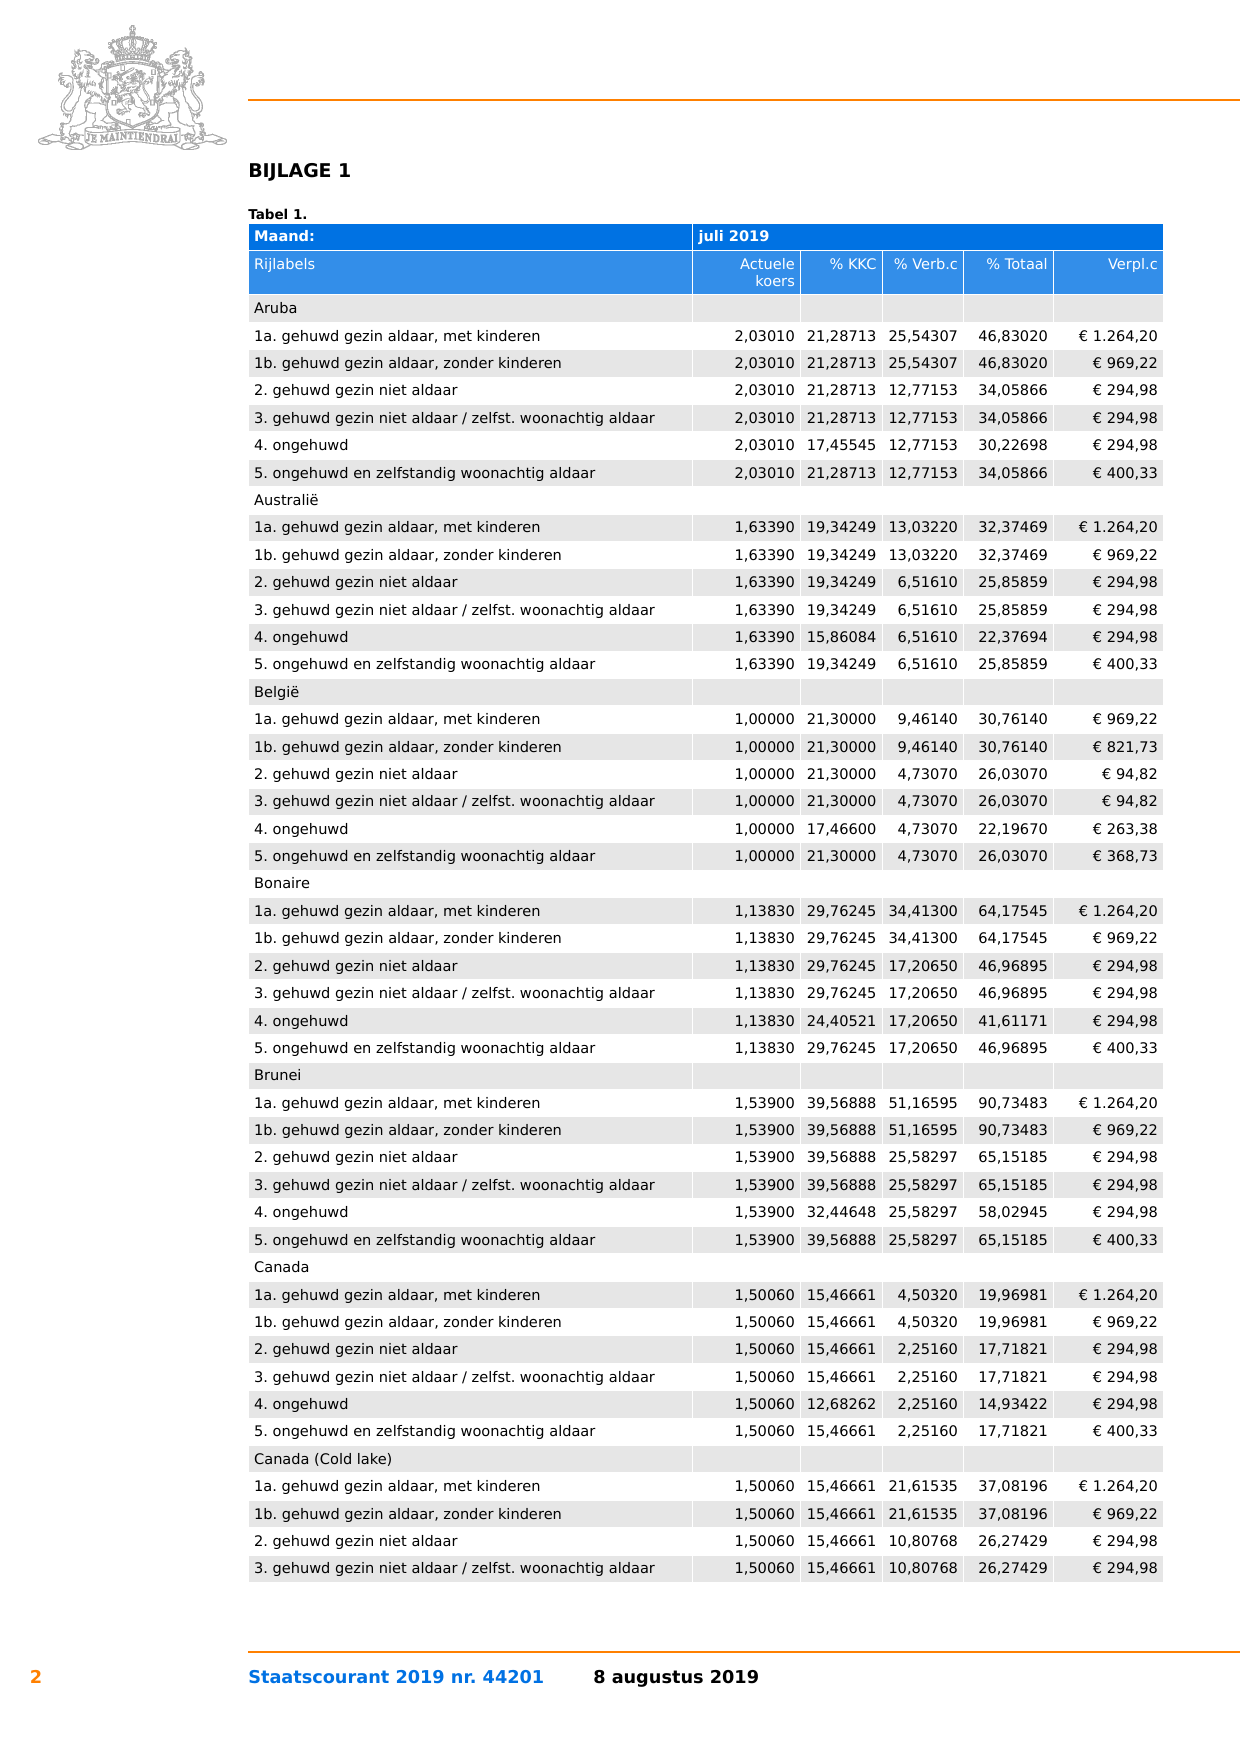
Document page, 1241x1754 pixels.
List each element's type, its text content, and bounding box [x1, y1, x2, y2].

table_cell 5. ongehuwd en zelfstandig woonachtig aldaar [249, 843, 692, 870]
table_cell 15,46661 [801, 1556, 882, 1582]
table_cell 32,37469 [964, 542, 1053, 568]
table_cell € 1.264,20 [1054, 1474, 1163, 1500]
table_cell 21,28713 [801, 350, 882, 377]
table_cell Bonaire [249, 871, 692, 897]
table_cell [1054, 487, 1163, 513]
table_cell € 294,98 [1054, 433, 1163, 459]
table_cell 29,76245 [801, 898, 882, 924]
table_cell 29,76245 [801, 980, 882, 1007]
table_cell 4,50320 [883, 1282, 963, 1308]
table_cell € 368,73 [1054, 843, 1163, 870]
table_cell 1,53900 [693, 1145, 800, 1171]
table_cell 90,73483 [964, 1090, 1053, 1116]
table_cell [801, 871, 882, 897]
table_cell 25,58297 [883, 1145, 963, 1171]
table_cell 15,46661 [801, 1474, 882, 1500]
table_cell € 294,98 [1054, 1200, 1163, 1226]
table_cell 1,53900 [693, 1172, 800, 1198]
table_cell 58,02945 [964, 1200, 1053, 1226]
table_cell [801, 1254, 882, 1281]
table_cell 2. gehuwd gezin niet aldaar [249, 1528, 692, 1554]
table_cell 22,19670 [964, 816, 1053, 842]
table_cell [883, 1063, 963, 1089]
table_cell 30,76140 [964, 706, 1053, 733]
table_cell € 294,98 [1054, 1145, 1163, 1171]
table_cell [693, 295, 800, 322]
table_cell 1,00000 [693, 816, 800, 842]
table_cell 1,13830 [693, 898, 800, 924]
table_cell 32,44648 [801, 1200, 882, 1226]
table_cell € 400,33 [1054, 1227, 1163, 1253]
table_cell 1,50060 [693, 1419, 800, 1445]
table_cell 4. ongehuwd [249, 1200, 692, 1226]
table_cell 46,96895 [964, 953, 1053, 979]
table_cell 15,46661 [801, 1282, 882, 1308]
table_cell 5. ongehuwd en zelfstandig woonachtig aldaar [249, 460, 692, 486]
table_cell 1,13830 [693, 1008, 800, 1034]
table_cell Actuele koers [693, 251, 800, 294]
table_cell [964, 295, 1053, 322]
table_cell € 294,98 [1054, 1528, 1163, 1554]
table_cell 29,76245 [801, 1035, 882, 1061]
table_cell € 969,22 [1054, 1309, 1163, 1335]
table_cell 4. ongehuwd [249, 624, 692, 651]
table_cell 25,58297 [883, 1227, 963, 1253]
table_cell [693, 1446, 800, 1472]
table_cell 1,53900 [693, 1090, 800, 1116]
table_cell 6,51610 [883, 624, 963, 651]
table_cell 21,30000 [801, 734, 882, 760]
table_cell 64,17545 [964, 898, 1053, 924]
table_cell 15,86084 [801, 624, 882, 651]
table_cell [1054, 679, 1163, 705]
table_cell 25,85859 [964, 652, 1053, 678]
table_cell [801, 1446, 882, 1472]
table_cell Australië [249, 487, 692, 513]
table_cell 1,00000 [693, 734, 800, 760]
table_cell 19,96981 [964, 1309, 1053, 1335]
table_cell 12,77153 [883, 433, 963, 459]
table_cell 26,27429 [964, 1528, 1053, 1554]
table_cell [693, 1254, 800, 1281]
table_cell € 294,98 [1054, 980, 1163, 1007]
table_cell % Totaal [964, 251, 1053, 294]
table_cell 25,54307 [883, 323, 963, 349]
table_cell 1,50060 [693, 1391, 800, 1418]
table_cell 29,76245 [801, 926, 882, 952]
table_cell 2,03010 [693, 433, 800, 459]
table_cell 30,76140 [964, 734, 1053, 760]
table_cell € 969,22 [1054, 542, 1163, 568]
table_cell 1a. gehuwd gezin aldaar, met kinderen [249, 898, 692, 924]
table_cell [1054, 295, 1163, 322]
table_cell 1,50060 [693, 1474, 800, 1500]
table_cell 21,61535 [883, 1474, 963, 1500]
table_cell 15,46661 [801, 1309, 882, 1335]
table_cell 37,08196 [964, 1501, 1053, 1527]
table_cell € 969,22 [1054, 926, 1163, 952]
table_cell 3. gehuwd gezin niet aldaar / zelfst. woonachtig aldaar [249, 789, 692, 815]
table_cell € 294,98 [1054, 953, 1163, 979]
table_cell [801, 295, 882, 322]
table_cell 1,53900 [693, 1200, 800, 1226]
table_cell € 294,98 [1054, 624, 1163, 651]
table_cell 17,71821 [964, 1419, 1053, 1445]
table_cell 26,03070 [964, 789, 1053, 815]
table_cell 2,03010 [693, 405, 800, 431]
table_cell Brunei [249, 1063, 692, 1089]
table_cell 21,30000 [801, 761, 882, 787]
table_cell 5. ongehuwd en zelfstandig woonachtig aldaar [249, 1227, 692, 1253]
table_cell 21,28713 [801, 378, 882, 404]
table_cell 1,13830 [693, 953, 800, 979]
table_cell 3. gehuwd gezin niet aldaar / zelfst. woonachtig aldaar [249, 597, 692, 623]
table_cell [801, 679, 882, 705]
table_cell 1b. gehuwd gezin aldaar, zonder kinderen [249, 926, 692, 952]
table_cell 9,46140 [883, 734, 963, 760]
table_cell 9,46140 [883, 706, 963, 733]
table_cell 1,50060 [693, 1364, 800, 1390]
table_cell [883, 1254, 963, 1281]
table_cell Maand: [249, 224, 692, 250]
table_cell 1,50060 [693, 1309, 800, 1335]
table_cell 1,13830 [693, 1035, 800, 1061]
table_cell € 821,73 [1054, 734, 1163, 760]
table_cell [883, 295, 963, 322]
table_cell 15,46661 [801, 1528, 882, 1554]
table_cell 34,05866 [964, 460, 1053, 486]
table_cell [883, 679, 963, 705]
table_cell 1,50060 [693, 1528, 800, 1554]
table_cell € 400,33 [1054, 1035, 1163, 1061]
table_cell 1,00000 [693, 789, 800, 815]
table_cell 34,05866 [964, 405, 1053, 431]
table_cell 1a. gehuwd gezin aldaar, met kinderen [249, 1090, 692, 1116]
table_cell Rijlabels [249, 251, 692, 294]
table_cell 25,58297 [883, 1172, 963, 1198]
table_cell 25,58297 [883, 1200, 963, 1226]
table_cell 17,45545 [801, 433, 882, 459]
table_cell € 1.264,20 [1054, 1090, 1163, 1116]
table_cell 4,73070 [883, 789, 963, 815]
table_cell 19,34249 [801, 569, 882, 596]
table_cell 2,25160 [883, 1391, 963, 1418]
table_cell % KKC [801, 251, 882, 294]
table_cell 19,34249 [801, 597, 882, 623]
table_cell € 294,98 [1054, 597, 1163, 623]
table_cell 2,25160 [883, 1336, 963, 1363]
table_cell 51,16595 [883, 1117, 963, 1144]
table_cell 17,71821 [964, 1336, 1053, 1363]
table_cell 1,50060 [693, 1501, 800, 1527]
table_cell 1a. gehuwd gezin aldaar, met kinderen [249, 706, 692, 733]
table_cell 21,30000 [801, 843, 882, 870]
table_cell [693, 679, 800, 705]
table_cell 12,68262 [801, 1391, 882, 1418]
table_cell [964, 1254, 1053, 1281]
table_cell 1,13830 [693, 980, 800, 1007]
table_cell 2,03010 [693, 378, 800, 404]
table_cell € 94,82 [1054, 761, 1163, 787]
table_cell [801, 487, 882, 513]
subtitle BIJLAGE 1 [248, 160, 1163, 182]
table_cell 51,16595 [883, 1090, 963, 1116]
table_cell € 294,98 [1054, 1008, 1163, 1034]
table_cell 41,61171 [964, 1008, 1053, 1034]
table_cell 2,03010 [693, 323, 800, 349]
table_cell [693, 871, 800, 897]
table_cell 10,80768 [883, 1528, 963, 1554]
table_cell 15,46661 [801, 1364, 882, 1390]
table_cell 90,73483 [964, 1117, 1053, 1144]
table_cell [883, 487, 963, 513]
table_cell 15,46661 [801, 1336, 882, 1363]
table_cell 1,63390 [693, 542, 800, 568]
table_cell 19,34249 [801, 652, 882, 678]
table_cell 26,27429 [964, 1556, 1053, 1582]
table_cell € 94,82 [1054, 789, 1163, 815]
table_cell 17,20650 [883, 1035, 963, 1061]
table_cell € 400,33 [1054, 460, 1163, 486]
table_cell [1054, 871, 1163, 897]
table_cell 1,63390 [693, 624, 800, 651]
table_cell [1054, 1254, 1163, 1281]
table_cell € 1.264,20 [1054, 515, 1163, 541]
table_cell € 1.264,20 [1054, 898, 1163, 924]
table_cell 1a. gehuwd gezin aldaar, met kinderen [249, 323, 692, 349]
table_cell 26,03070 [964, 843, 1053, 870]
table_cell € 294,98 [1054, 1391, 1163, 1418]
table_cell € 294,98 [1054, 1364, 1163, 1390]
table_cell 22,37694 [964, 624, 1053, 651]
table_cell 1b. gehuwd gezin aldaar, zonder kinderen [249, 1117, 692, 1144]
table_cell [883, 1446, 963, 1472]
table_cell 65,15185 [964, 1172, 1053, 1198]
table_cell 4,73070 [883, 843, 963, 870]
table_cell € 294,98 [1054, 1336, 1163, 1363]
table_cell 39,56888 [801, 1227, 882, 1253]
table_cell 21,28713 [801, 405, 882, 431]
table_cell 37,08196 [964, 1474, 1053, 1500]
table_cell 34,41300 [883, 898, 963, 924]
table_cell € 400,33 [1054, 652, 1163, 678]
table_cell 1b. gehuwd gezin aldaar, zonder kinderen [249, 1309, 692, 1335]
table_cell € 969,22 [1054, 706, 1163, 733]
table_cell [964, 1446, 1053, 1472]
table_cell 64,17545 [964, 926, 1053, 952]
table_cell € 969,22 [1054, 1501, 1163, 1527]
table_cell 1,63390 [693, 569, 800, 596]
table_cell [964, 679, 1053, 705]
table_cell 1b. gehuwd gezin aldaar, zonder kinderen [249, 1501, 692, 1527]
table_cell 39,56888 [801, 1090, 882, 1116]
table_cell € 400,33 [1054, 1419, 1163, 1445]
table_cell 17,46600 [801, 816, 882, 842]
table_cell € 1.264,20 [1054, 323, 1163, 349]
table_cell [693, 487, 800, 513]
table_cell 1,00000 [693, 706, 800, 733]
table_header Tabel 1. [248, 207, 1163, 223]
table_cell 19,34249 [801, 515, 882, 541]
table_cell € 969,22 [1054, 1117, 1163, 1144]
table_cell [883, 871, 963, 897]
table_cell juli 2019 [693, 224, 1163, 250]
table_cell 4. ongehuwd [249, 433, 692, 459]
table_cell 1,00000 [693, 843, 800, 870]
table_cell 1,00000 [693, 761, 800, 787]
table_cell [964, 1063, 1053, 1089]
table_cell 1b. gehuwd gezin aldaar, zonder kinderen [249, 734, 692, 760]
table_cell 2,03010 [693, 460, 800, 486]
table_cell 1,53900 [693, 1227, 800, 1253]
table_cell 5. ongehuwd en zelfstandig woonachtig aldaar [249, 1419, 692, 1445]
table_cell 4,73070 [883, 761, 963, 787]
table_cell 1,50060 [693, 1556, 800, 1582]
table_cell 25,85859 [964, 569, 1053, 596]
table_cell 4,73070 [883, 816, 963, 842]
table_cell 13,03220 [883, 515, 963, 541]
table_cell 1,63390 [693, 652, 800, 678]
table_cell 2,25160 [883, 1419, 963, 1445]
table_cell Verpl.c [1054, 251, 1163, 294]
table_cell 15,46661 [801, 1419, 882, 1445]
table_cell 1a. gehuwd gezin aldaar, met kinderen [249, 515, 692, 541]
picture [38, 25, 227, 150]
table_cell 3. gehuwd gezin niet aldaar / zelfst. woonachtig aldaar [249, 980, 692, 1007]
table_cell 3. gehuwd gezin niet aldaar / zelfst. woonachtig aldaar [249, 1172, 692, 1198]
table_cell 46,96895 [964, 1035, 1053, 1061]
table_cell 4. ongehuwd [249, 816, 692, 842]
table_cell 39,56888 [801, 1145, 882, 1171]
table_cell [693, 1063, 800, 1089]
table_cell 21,28713 [801, 323, 882, 349]
table_cell 15,46661 [801, 1501, 882, 1527]
table_cell € 969,22 [1054, 350, 1163, 377]
table_cell 1a. gehuwd gezin aldaar, met kinderen [249, 1474, 692, 1500]
table_cell 32,37469 [964, 515, 1053, 541]
table_cell 30,22698 [964, 433, 1053, 459]
table_cell 12,77153 [883, 378, 963, 404]
table_cell 65,15185 [964, 1227, 1053, 1253]
table_cell Canada (Cold lake) [249, 1446, 692, 1472]
table_cell € 1.264,20 [1054, 1282, 1163, 1308]
table_cell 19,96981 [964, 1282, 1053, 1308]
table_cell [801, 1063, 882, 1089]
table_cell € 294,98 [1054, 1556, 1163, 1582]
table_cell 2. gehuwd gezin niet aldaar [249, 378, 692, 404]
table_cell 5. ongehuwd en zelfstandig woonachtig aldaar [249, 1035, 692, 1061]
table_cell 17,71821 [964, 1364, 1053, 1390]
table_cell 12,77153 [883, 405, 963, 431]
table_cell 1b. gehuwd gezin aldaar, zonder kinderen [249, 350, 692, 377]
table_cell 2. gehuwd gezin niet aldaar [249, 953, 692, 979]
table_cell 39,56888 [801, 1117, 882, 1144]
table_cell 46,96895 [964, 980, 1053, 1007]
table_cell 19,34249 [801, 542, 882, 568]
table_cell 24,40521 [801, 1008, 882, 1034]
table_cell 34,05866 [964, 378, 1053, 404]
table_cell 2. gehuwd gezin niet aldaar [249, 569, 692, 596]
table_cell Canada [249, 1254, 692, 1281]
table_cell 2. gehuwd gezin niet aldaar [249, 761, 692, 787]
table_cell € 294,98 [1054, 378, 1163, 404]
table_cell 17,20650 [883, 1008, 963, 1034]
table_cell 3. gehuwd gezin niet aldaar / zelfst. woonachtig aldaar [249, 405, 692, 431]
table_cell [1054, 1063, 1163, 1089]
table_cell [964, 487, 1053, 513]
table_cell [964, 871, 1053, 897]
table_cell 4,50320 [883, 1309, 963, 1335]
table_cell 12,77153 [883, 460, 963, 486]
table_cell 29,76245 [801, 953, 882, 979]
table_cell 1,50060 [693, 1336, 800, 1363]
table_cell 13,03220 [883, 542, 963, 568]
table_cell 34,41300 [883, 926, 963, 952]
table_cell 4. ongehuwd [249, 1008, 692, 1034]
table_cell 3. gehuwd gezin niet aldaar / zelfst. woonachtig aldaar [249, 1556, 692, 1582]
table_cell 2. gehuwd gezin niet aldaar [249, 1336, 692, 1363]
table_cell 6,51610 [883, 569, 963, 596]
table_cell 4. ongehuwd [249, 1391, 692, 1418]
table_cell 1a. gehuwd gezin aldaar, met kinderen [249, 1282, 692, 1308]
table_cell € 263,38 [1054, 816, 1163, 842]
table_cell 2,03010 [693, 350, 800, 377]
table_cell 14,93422 [964, 1391, 1053, 1418]
table_cell 65,15185 [964, 1145, 1053, 1171]
table_cell 1,63390 [693, 597, 800, 623]
table_cell 46,83020 [964, 323, 1053, 349]
table_cell 1b. gehuwd gezin aldaar, zonder kinderen [249, 542, 692, 568]
table_cell 26,03070 [964, 761, 1053, 787]
table_cell 21,61535 [883, 1501, 963, 1527]
table_cell 39,56888 [801, 1172, 882, 1198]
table_cell 17,20650 [883, 953, 963, 979]
table_cell 6,51610 [883, 597, 963, 623]
table_cell 5. ongehuwd en zelfstandig woonachtig aldaar [249, 652, 692, 678]
table_cell België [249, 679, 692, 705]
table_cell 3. gehuwd gezin niet aldaar / zelfst. woonachtig aldaar [249, 1364, 692, 1390]
table_cell 25,85859 [964, 597, 1053, 623]
table_cell € 294,98 [1054, 405, 1163, 431]
table_cell 21,30000 [801, 706, 882, 733]
table_cell 46,83020 [964, 350, 1053, 377]
table_cell [1054, 1446, 1163, 1472]
table_cell 10,80768 [883, 1556, 963, 1582]
table_cell 21,28713 [801, 460, 882, 486]
table_cell 1,50060 [693, 1282, 800, 1308]
table_cell Aruba [249, 295, 692, 322]
table_cell 2. gehuwd gezin niet aldaar [249, 1145, 692, 1171]
table_cell 1,13830 [693, 926, 800, 952]
table_cell 2,25160 [883, 1364, 963, 1390]
table_cell 6,51610 [883, 652, 963, 678]
table_cell € 294,98 [1054, 1172, 1163, 1198]
table_cell 1,63390 [693, 515, 800, 541]
table_cell 17,20650 [883, 980, 963, 1007]
table_cell 25,54307 [883, 350, 963, 377]
table_cell € 294,98 [1054, 569, 1163, 596]
table_cell 1,53900 [693, 1117, 800, 1144]
table_cell 21,30000 [801, 789, 882, 815]
table_cell % Verb.c [883, 251, 963, 294]
